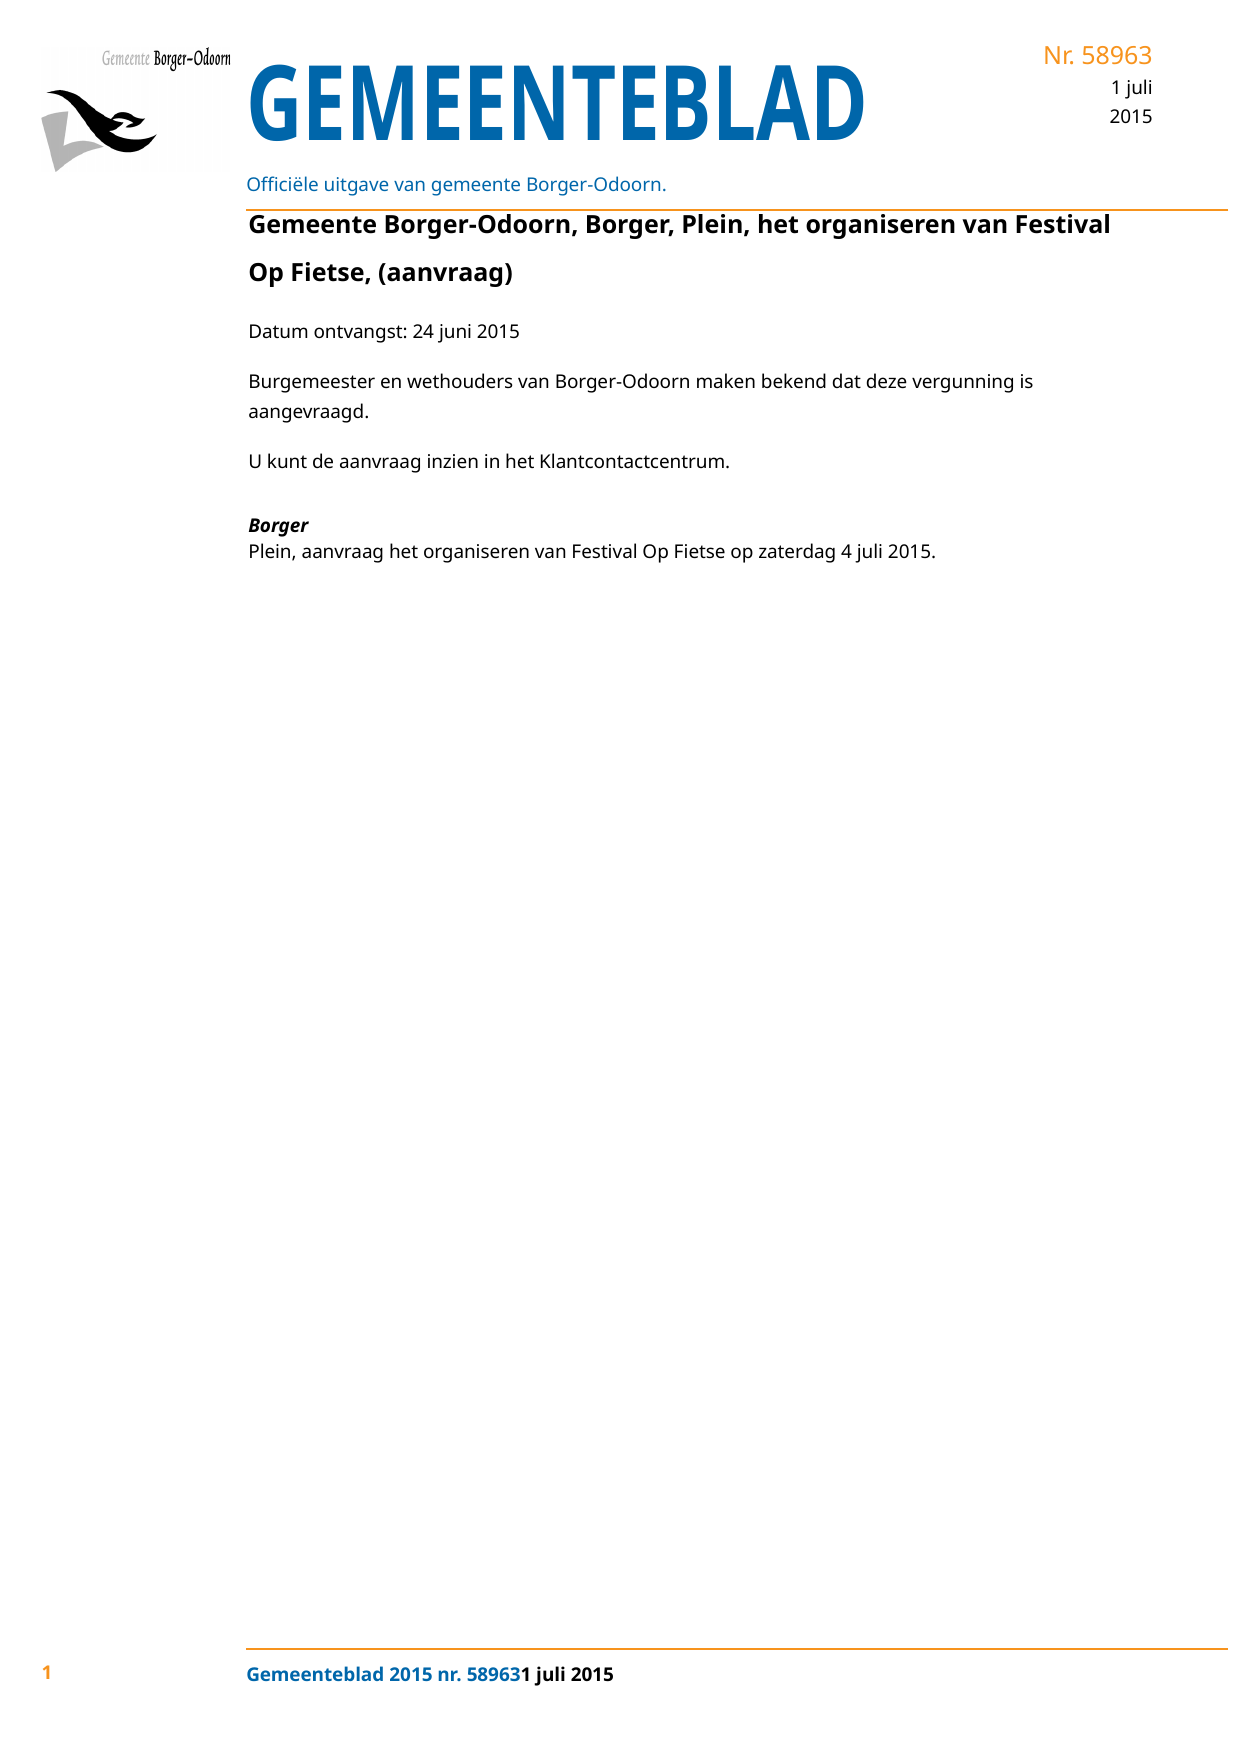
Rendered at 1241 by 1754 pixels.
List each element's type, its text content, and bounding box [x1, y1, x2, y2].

text Plein, aanvraag het organiseren van Festival Op Fietse op zaterdag 4 juli 2015. [248, 538, 1152, 564]
text Borger [248, 512, 1152, 538]
text U kunt de aanvraag inzien in het Klantcontactcentrum. [248, 448, 1152, 474]
text Gemeente Borger-Odoorn, Borger, Plein, het organiseren van Festival Op Fietse, (aanvraag) [248, 211, 1152, 288]
text Burgemeester en wethouders van Borger-Odoorn maken bekend dat deze vergunning is aangevraagd. [248, 368, 1152, 424]
text Datum ontvangst: 24 juni 2015 [248, 318, 1152, 344]
picture [41, 47, 231, 172]
